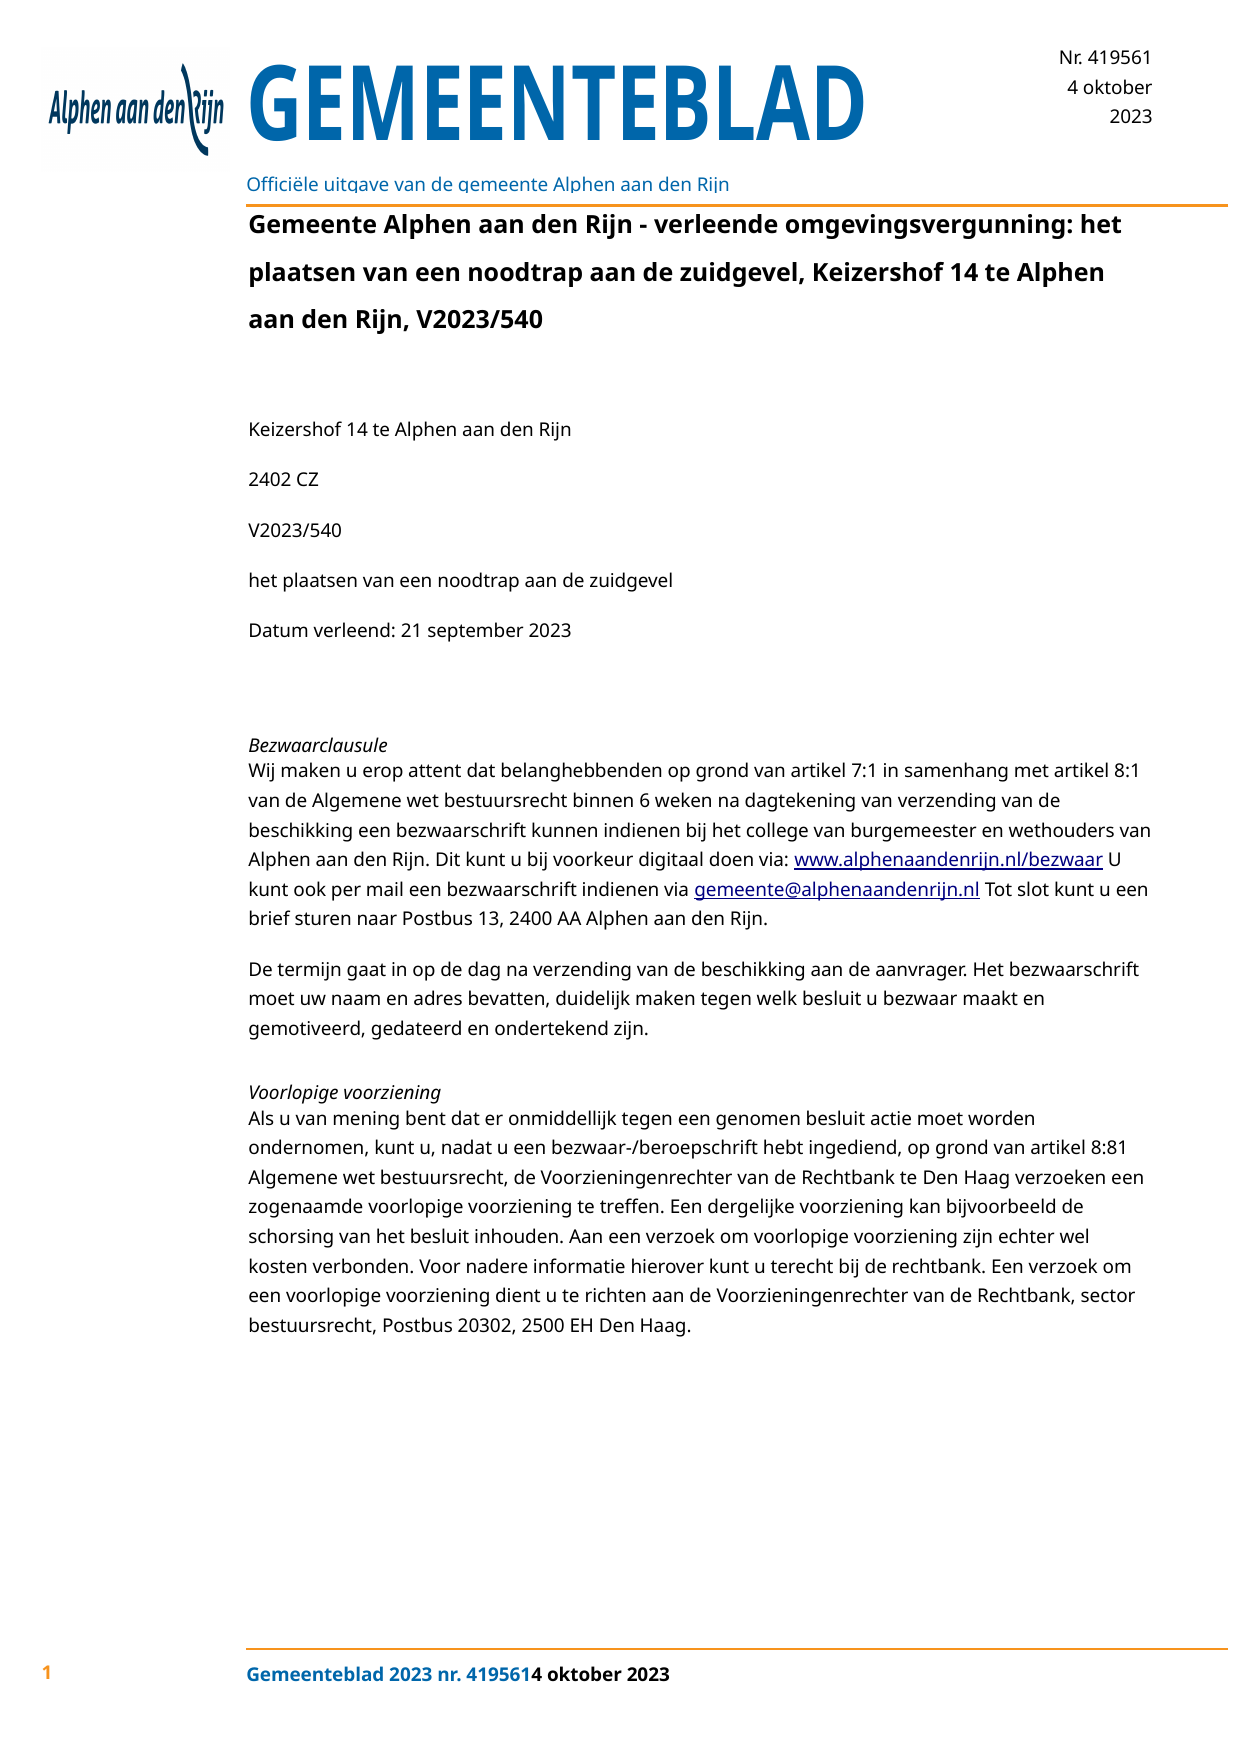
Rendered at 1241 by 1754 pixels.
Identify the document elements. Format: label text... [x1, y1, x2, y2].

text het plaatsen van een noodtrap aan de zuidgevel [248, 567, 1152, 593]
picture [41, 47, 231, 172]
text Datum verleend: 21 september 2023 [248, 618, 1152, 643]
text Gemeente Alphen aan den Rijn - verleende omgevingsvergunning: het plaatsen van een noodtrap aan de zuidgevel, Keizershof 14 te Alphen aan den Rijn, V2023/540 [248, 207, 1152, 336]
text V2023/540 [248, 517, 1152, 542]
text 2402 CZ [248, 466, 1152, 492]
text Bezwaarclausule [248, 732, 1152, 758]
text Voorlopige voorziening [248, 1079, 1152, 1105]
text Keizershof 14 te Alphen aan den Rijn [248, 416, 1152, 442]
text Wij maken u erop attent dat belanghebbenden op grond van artikel 7:1 in samenhang met artikel 8:1 van de Algemene wet bestuursrecht binnen 6 weken na dagtekening van verzending van de beschikking een bezwaarschrift kunnen indienen bij het college van burgemeester en wethouders van Alphen aan den Rijn. Dit kunt u bij voorkeur digitaal doen via: www.alphenaandenrijn.nl/bezwaar U kunt ook per mail een bezwaarschrift indienen via gemeente@alphenaandenrijn.nl Tot slot kunt u een brief sturen naar Postbus 13, 2400 AA Alphen aan den Rijn. [248, 758, 1152, 931]
text De termijn gaat in op de dag na verzending van de beschikking aan de aanvrager. Het bezwaarschrift moet uw naam en adres bevatten, duidelijk maken tegen welk besluit u bezwaar maakt en gemotiveerd, gedateerd en ondertekend zijn. [248, 956, 1152, 1041]
text Als u van mening bent dat er onmiddellijk tegen een genomen besluit actie moet worden ondernomen, kunt u, nadat u een bezwaar-/beroepschrift hebt ingediend, op grond van artikel 8:81 Algemene wet bestuursrecht, de Voorzieningenrechter van de Rechtbank te Den Haag verzoeken een zogenaamde voorlopige voorziening te treffen. Een dergelijke voorziening kan bijvoorbeeld de schorsing van het besluit inhouden. Aan een verzoek om voorlopige voorziening zijn echter wel kosten verbonden. Voor nadere informatie hierover kunt u terecht bij de rechtbank. Een verzoek om een voorlopige voorziening dient u te richten aan de Voorzieningenrechter van de Rechtbank, sector bestuursrecht, Postbus 20302, 2500 EH Den Haag. [248, 1105, 1152, 1338]
